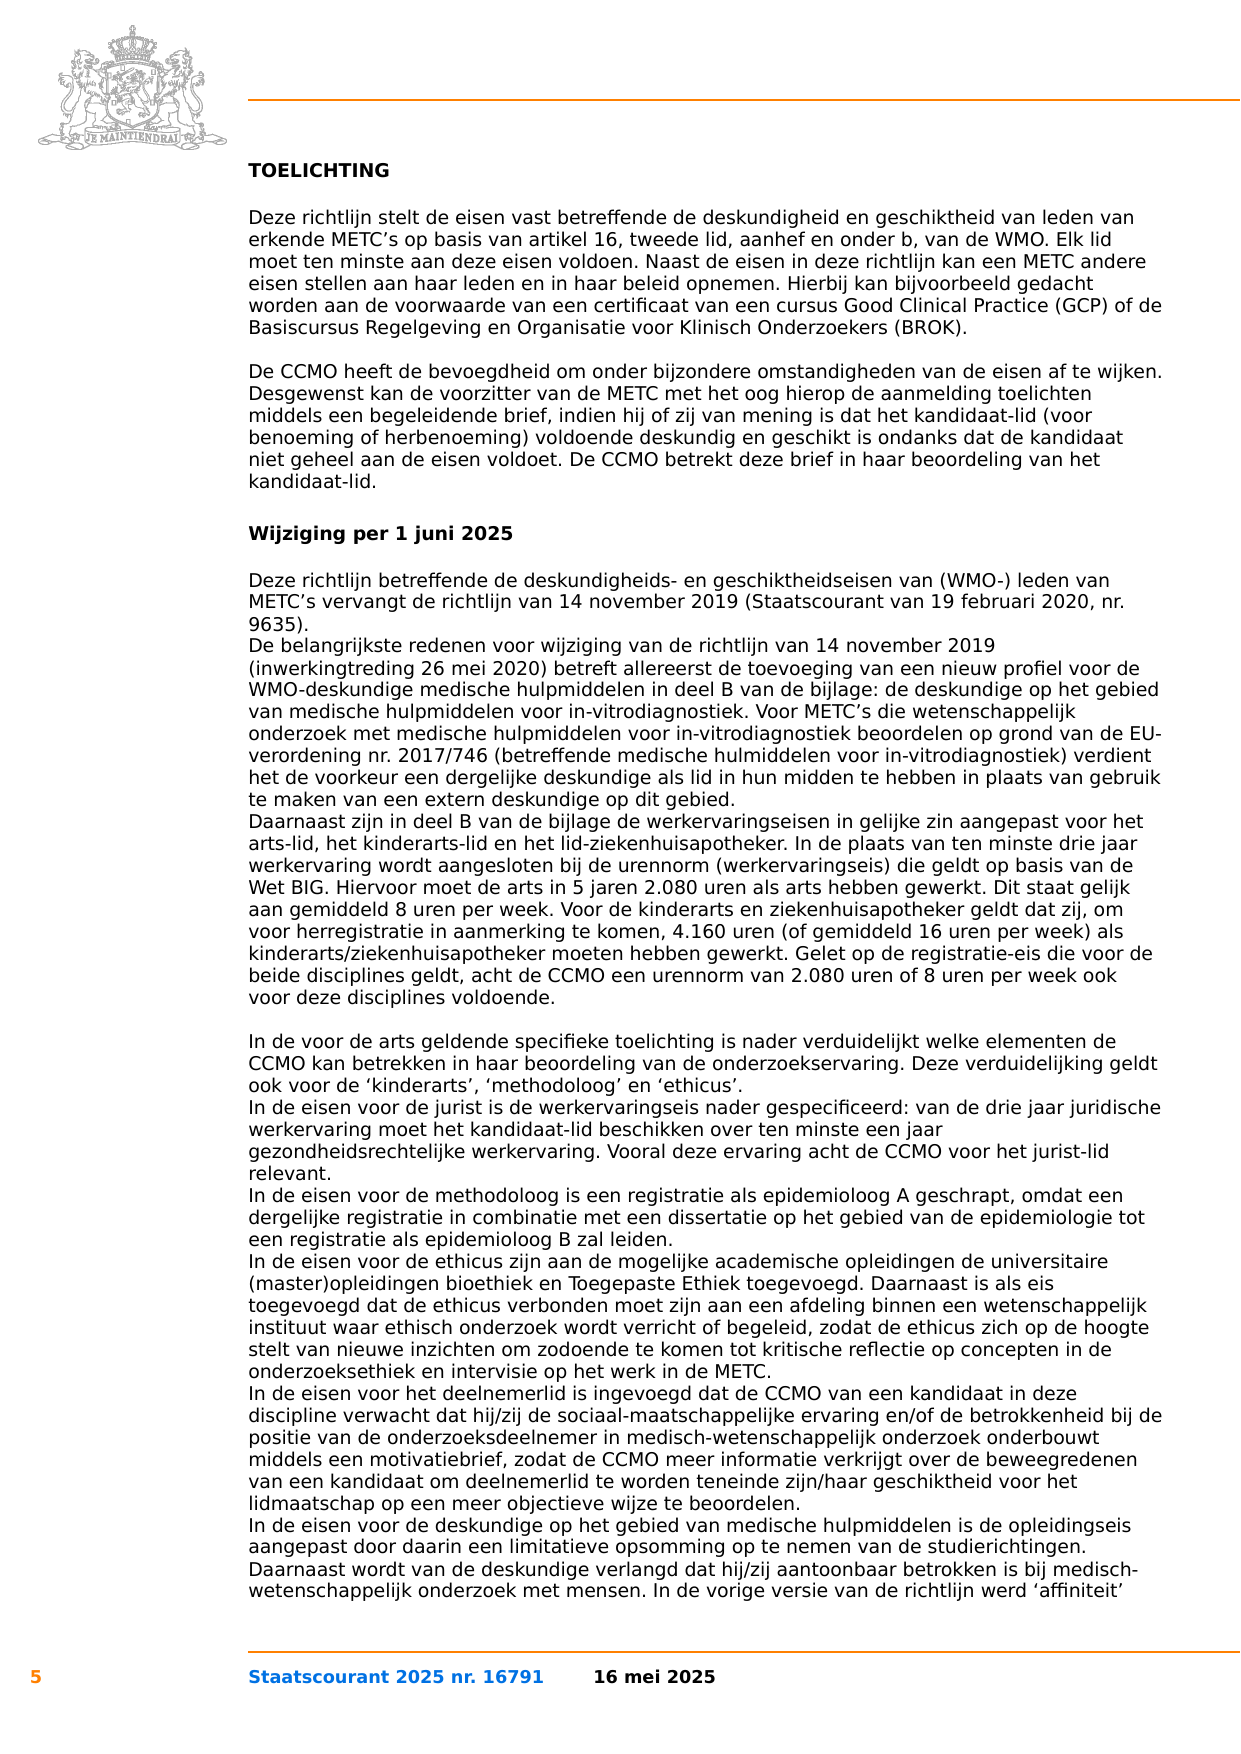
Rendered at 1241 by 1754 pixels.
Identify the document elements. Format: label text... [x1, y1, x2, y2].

text Daarnaast zijn in deel B van de bijlage de werkervaringseisen in gelijke zin aangepast voor het arts-lid, het kinderarts-lid en het lid-ziekenhuisapotheker. In de plaats van ten minste drie jaar werkervaring wordt aangesloten bij de urennorm (werkervaringseis) die geldt op basis van de Wet BIG. Hiervoor moet de arts in 5 jaren 2.080 uren als arts hebben gewerkt. Dit staat gelijk aan gemiddeld 8 uren per week. Voor de kinderarts en ziekenhuisapotheker geldt dat zij, om voor herregistratie in aanmerking te komen, 4.160 uren (of gemiddeld 16 uren per week) als kinderarts/ziekenhuisapotheker moeten hebben gewerkt. Gelet op de registratie-eis die voor de beide disciplines geldt, acht de CCMO een urennorm van 2.080 uren of 8 uren per week ook voor deze disciplines voldoende. [248, 811, 1163, 1009]
text In de eisen voor het deelnemerlid is ingevoegd dat de CCMO van een kandidaat in deze discipline verwacht dat hij/zij de sociaal-maatschappelijke ervaring en/of de betrokkenheid bij de positie van de onderzoeksdeelnemer in medisch-wetenschappelijk onderzoek onderbouwt middels een motivatiebrief, zodat de CCMO meer informatie verkrijgt over de beweegredenen van een kandidaat om deelnemerlid te worden teneinde zijn/haar geschiktheid voor het lidmaatschap op een meer objectieve wijze te beoordelen. [248, 1383, 1163, 1514]
subtitle TOELICHTING [248, 160, 1163, 182]
text De belangrijkste redenen voor wijziging van de richtlijn van 14 november 2019 (inwerkingtreding 26 mei 2020) betreft allereerst de toevoeging van een nieuw profiel voor de WMO-deskundige medische hulpmiddelen in deel B van de bijlage: de deskundige op het gebied van medische hulpmiddelen voor in-vitrodiagnostiek. Voor METC’s die wetenschappelijk onderzoek met medische hulpmiddelen voor in-vitrodiagnostiek beoordelen op grond van de EU-verordening nr. 2017/746 (betreffende medische hulmiddelen voor in-vitrodiagnostiek) verdient het de voorkeur een dergelijke deskundige als lid in hun midden te hebben in plaats van gebruik te maken van een extern deskundige op dit gebied. [248, 635, 1163, 811]
text In de eisen voor de deskundige op het gebied van medische hulpmiddelen is de opleidingseis aangepast door daarin een limitatieve opsomming op te nemen van de studierichtingen. Daarnaast wordt van de deskundige verlangd dat hij/zij aantoonbaar betrokken is bij medisch-wetenschappelijk onderzoek met mensen. In de vorige versie van de richtlijn werd ‘affiniteit’ [248, 1514, 1163, 1602]
text In de eisen voor de jurist is de werkervaringseis nader gespecificeerd: van de drie jaar juridische werkervaring moet het kandidaat-lid beschikken over ten minste een jaar gezondheidsrechtelijke werkervaring. Vooral deze ervaring acht de CCMO voor het jurist-lid relevant. [248, 1097, 1163, 1185]
picture [38, 25, 227, 150]
text De CCMO heeft de bevoegdheid om onder bijzondere omstandigheden van de eisen af te wijken. Desgewenst kan de voorzitter van de METC met het oog hierop de aanmelding toelichten middels een begeleidende brief, indien hij of zij van mening is dat het kandidaat-lid (voor benoeming of herbenoeming) voldoende deskundig en geschikt is ondanks dat de kandidaat niet geheel aan de eisen voldoet. De CCMO betrekt deze brief in haar beoordeling van het kandidaat-lid. [248, 361, 1163, 492]
text In de eisen voor de ethicus zijn aan de mogelijke academische opleidingen de universitaire (master)opleidingen bioethiek en Toegepaste Ethiek toegevoegd. Daarnaast is als eis toegevoegd dat de ethicus verbonden moet zijn aan een afdeling binnen een wetenschappelijk instituut waar ethisch onderzoek wordt verricht of begeleid, zodat de ethicus zich op de hoogte stelt van nieuwe inzichten om zodoende te komen tot kritische reflectie op concepten in de onderzoeksethiek en intervisie op het werk in de METC. [248, 1251, 1163, 1383]
text In de voor de arts geldende specifieke toelichting is nader verduidelijkt welke elementen de CCMO kan betrekken in haar beoordeling van de onderzoekservaring. Deze verduidelijking geldt ook voor de ‘kinderarts’, ‘methodoloog’ en ‘ethicus’. [248, 1031, 1163, 1097]
subtitle Wijziging per 1 juni 2025 [248, 522, 1163, 544]
text In de eisen voor de methodoloog is een registratie als epidemioloog A geschrapt, omdat een dergelijke registratie in combinatie met een dissertatie op het gebied van de epidemiologie tot een registratie als epidemioloog B zal leiden. [248, 1185, 1163, 1251]
text Deze richtlijn stelt de eisen vast betreffende de deskundigheid en geschiktheid van leden van erkende METC’s op basis van artikel 16, tweede lid, aanhef en onder b, van de WMO. Elk lid moet ten minste aan deze eisen voldoen. Naast de eisen in deze richtlijn kan een METC andere eisen stellen aan haar leden en in haar beleid opnemen. Hierbij kan bijvoorbeeld gedacht worden aan de voorwaarde van een certificaat van een cursus Good Clinical Practice (GCP) of de Basiscursus Regelgeving en Organisatie voor Klinisch Onderzoekers (BROK). [248, 207, 1163, 339]
text Deze richtlijn betreffende de deskundigheids- en geschiktheidseisen van (WMO-) leden van METC’s vervangt de richtlijn van 14 november 2019 (Staatscourant van 19 februari 2020, nr. 9635). [248, 569, 1163, 635]
